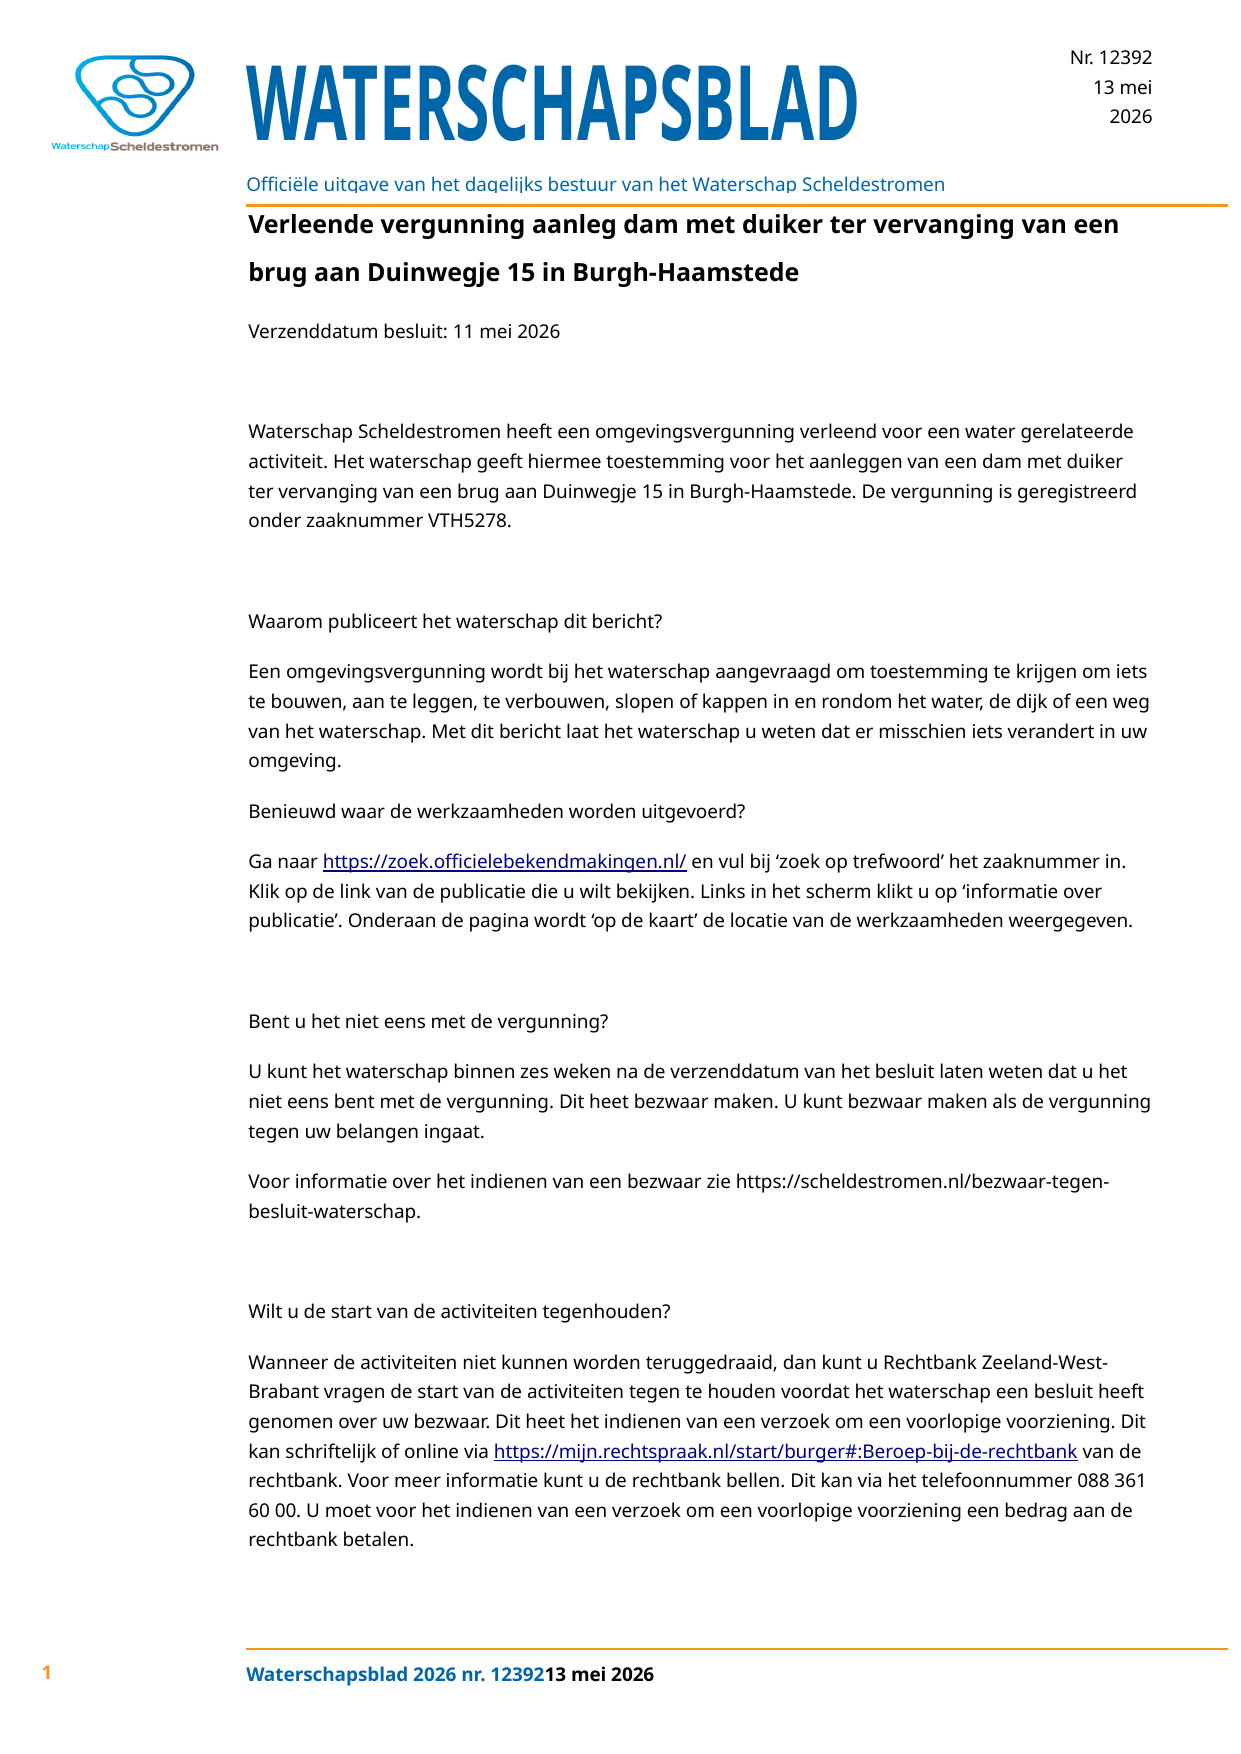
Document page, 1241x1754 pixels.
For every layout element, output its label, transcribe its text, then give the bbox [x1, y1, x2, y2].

text Verleende vergunning aanleg dam met duiker ter vervanging van een brug aan Duinwegje 15 in Burgh-Haamstede [248, 207, 1152, 288]
picture [41, 47, 231, 172]
text Wanneer de activiteiten niet kunnen worden teruggedraaid, dan kunt u Rechtbank Zeeland-West-Brabant vragen de start van de activiteiten tegen te houden voordat het waterschap een besluit heeft genomen over uw bezwaar. Dit heet het indienen van een verzoek om een voorlopige voorziening. Dit kan schriftelijk of online via https://mijn.rechtspraak.nl/start/burger#:Beroep-bij-de-rechtbank van de rechtbank. Voor meer informatie kunt u de rechtbank bellen. Dit kan via het telefoonnummer 088 361 60 00. U moet voor het indienen van een verzoek om een voorlopige voorziening een bedrag aan de rechtbank betalen. [248, 1349, 1152, 1552]
text Benieuwd waar de werkzaamheden worden uitgevoerd? [248, 798, 1152, 824]
text Bent u het niet eens met de vergunning? [248, 1008, 1152, 1034]
text Waterschap Scheldestromen heeft een omgevingsvergunning verleend voor een water gerelateerde activiteit. Het waterschap geeft hiermee toestemming voor het aanleggen van een dam met duiker ter vervanging van een brug aan Duinwegje 15 in Burgh-Haamstede. De vergunning is geregistreerd onder zaaknummer VTH5278. [248, 419, 1152, 533]
text U kunt het waterschap binnen zes weken na de verzenddatum van het besluit laten weten dat u het niet eens bent met de vergunning. Dit heet bezwaar maken. U kunt bezwaar maken als de vergunning tegen uw belangen ingaat. [248, 1059, 1152, 1144]
text Een omgevingsvergunning wordt bij het waterschap aangevraagd om toestemming te krijgen om iets te bouwen, aan te leggen, te verbouwen, slopen of kappen in en rondom het water, de dijk of een weg van het waterschap. Met dit bericht laat het waterschap u weten dat er misschien iets verandert in uw omgeving. [248, 659, 1152, 773]
text Voor informatie over het indienen van een bezwaar zie https://scheldestromen.nl/bezwaar-tegen-besluit-waterschap. [248, 1168, 1152, 1224]
text Ga naar https://zoek.officielebekendmakingen.nl/ en vul bij ‘zoek op trefwoord’ het zaaknummer in. Klik op de link van de publicatie die u wilt bekijken. Links in het scherm klikt u op ‘informatie over publicatie’. Onderaan de pagina wordt ‘op de kaart’ de locatie van de werkzaamheden weergegeven. [248, 848, 1152, 933]
text Verzenddatum besluit: 11 mei 2026 [248, 318, 1152, 344]
text Wilt u de start van de activiteiten tegenhouden? [248, 1299, 1152, 1324]
text Waarom publiceert het waterschap dit bericht? [248, 608, 1152, 634]
